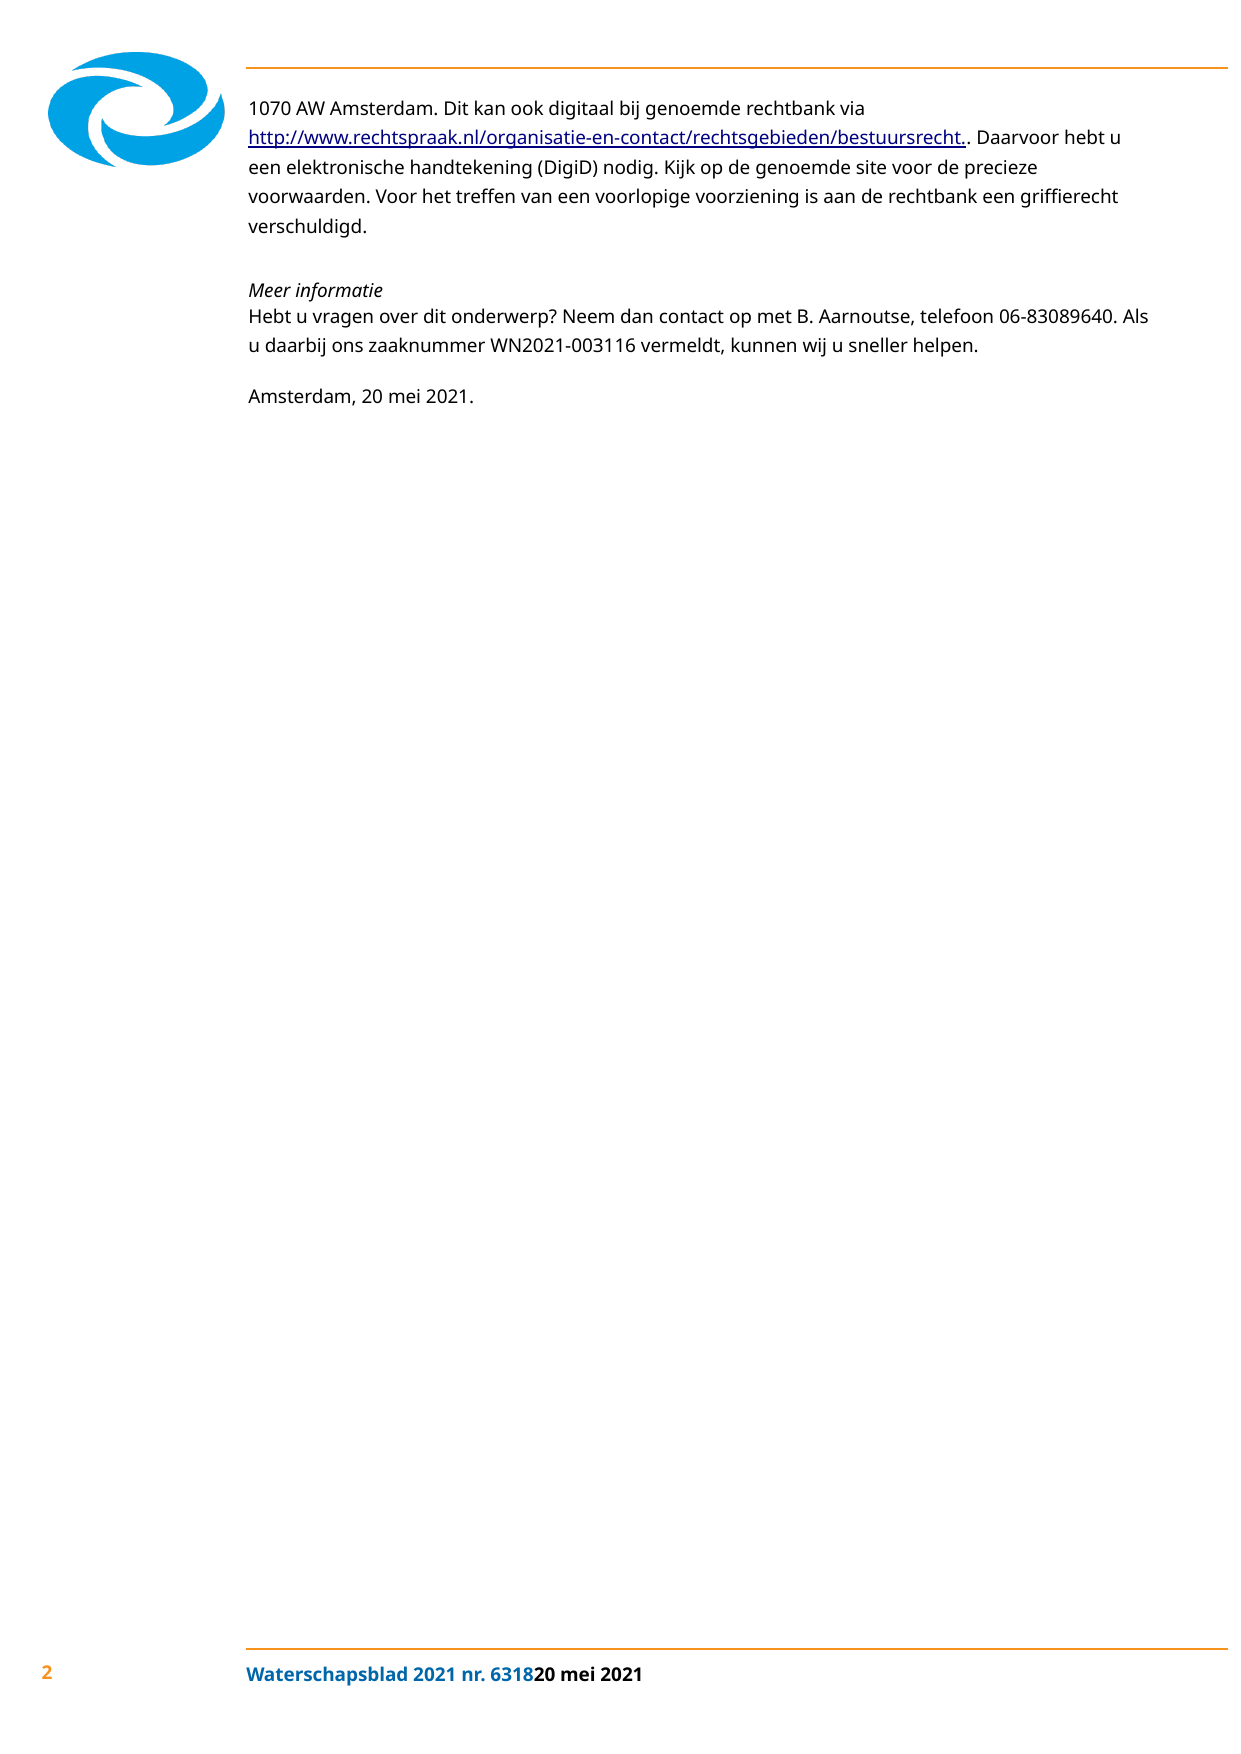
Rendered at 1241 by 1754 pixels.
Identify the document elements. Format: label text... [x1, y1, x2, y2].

text Hebt u vragen over dit onderwerp? Neem dan contact op met B. Aarnoutse, telefoon 06-83089640. Als u daarbij ons zaaknummer WN2021-003116 vermeldt, kunnen wij u sneller helpen. [248, 303, 1152, 358]
text Amsterdam, 20 mei 2021. [248, 383, 1152, 408]
text Meer informatie [248, 277, 1152, 303]
text 1070 AW Amsterdam. Dit kan ook digitaal bij genoemde rechtbank via http://www.rechtspraak.nl/organisatie-en-contact/rechtsgebieden/bestuursrecht.. Daarvoor hebt u een elektronische handtekening (DigiD) nodig. Kijk op de genoemde site voor de precieze voorwaarden. Voor het treffen van een voorlopige voorziening is aan de rechtbank een griffierecht verschuldigd. [248, 95, 1152, 239]
picture [41, 47, 231, 172]
